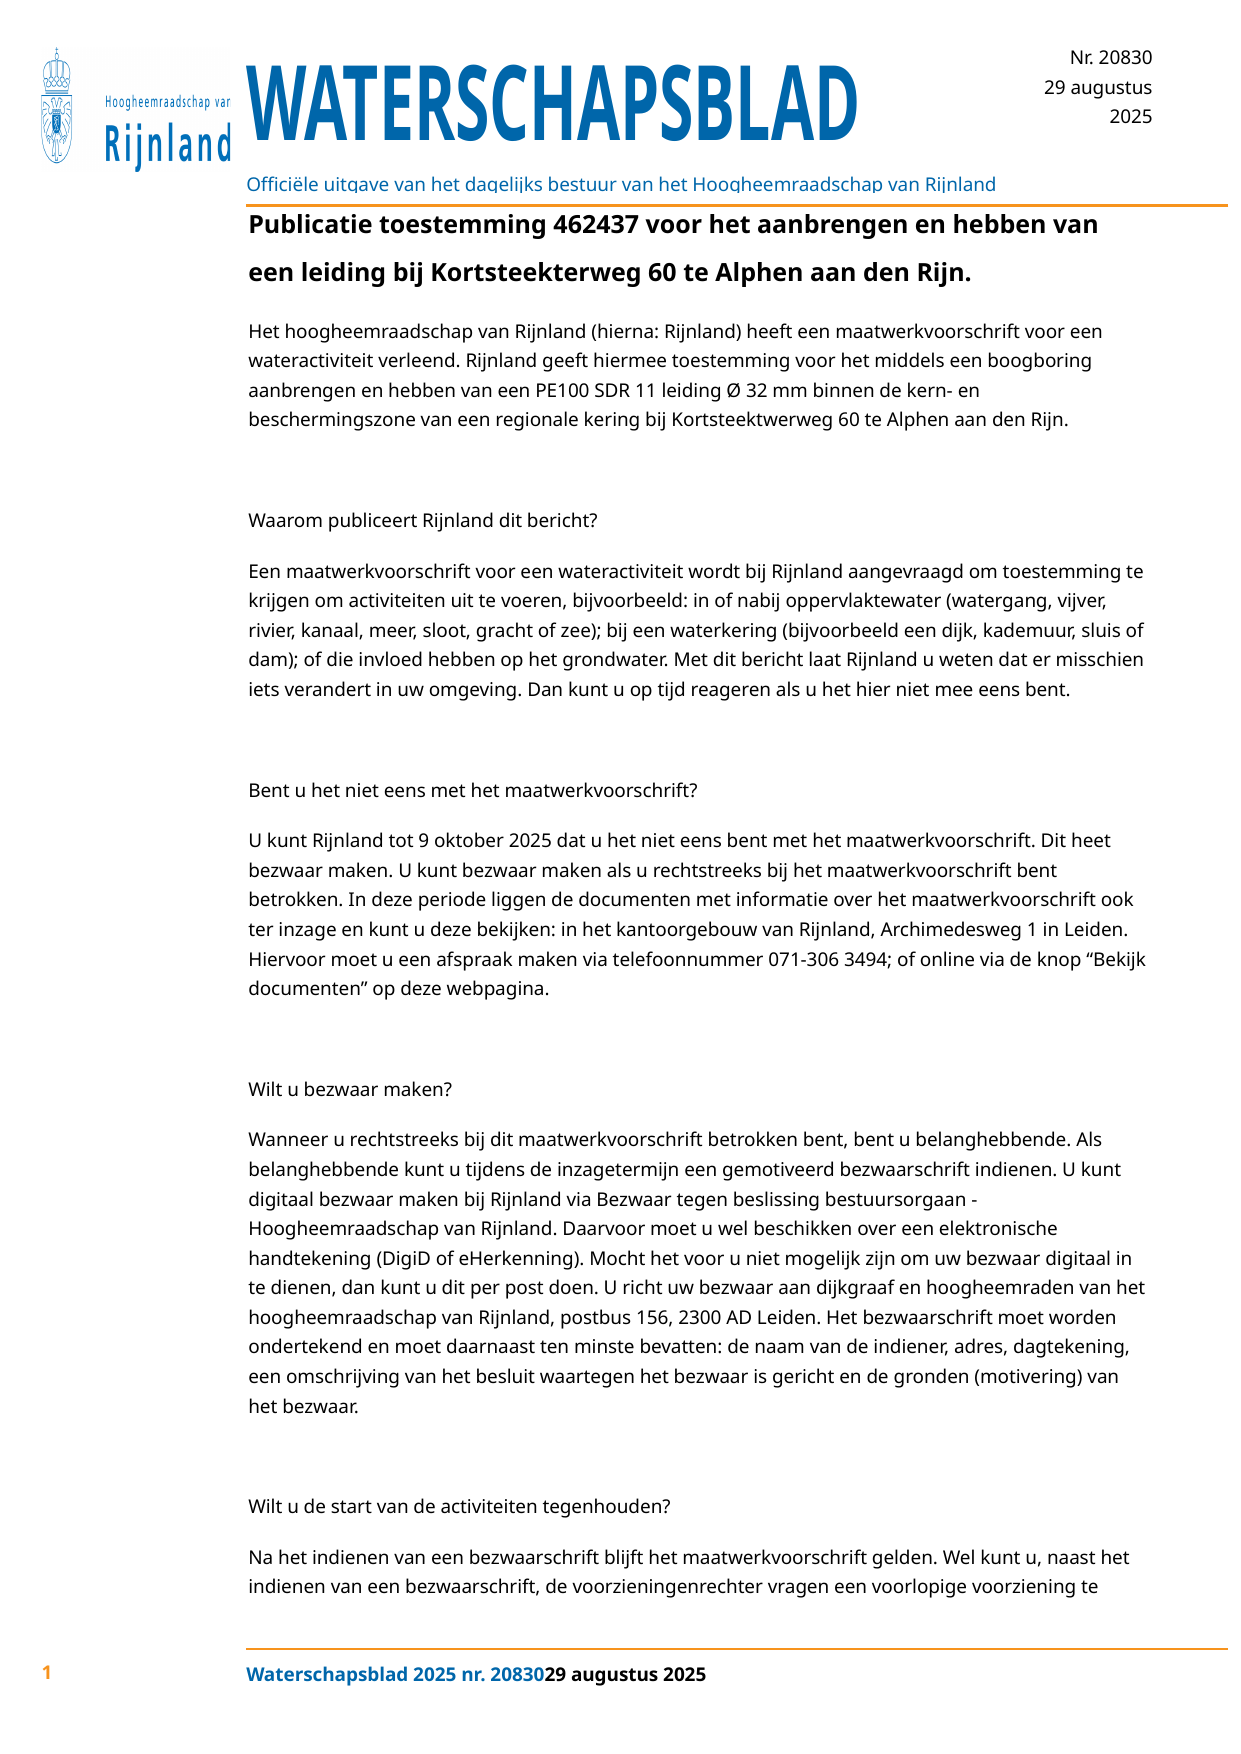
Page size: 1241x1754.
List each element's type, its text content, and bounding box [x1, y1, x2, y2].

text Waarom publiceert Rijnland dit bericht? [248, 507, 1152, 533]
text U kunt Rijnland tot 9 oktober 2025 dat u het niet eens bent met het maatwerkvoorschrift. Dit heet bezwaar maken. U kunt bezwaar maken als u rechtstreeks bij het maatwerkvoorschrift bent betrokken. In deze periode liggen de documenten met informatie over het maatwerkvoorschrift ook ter inzage en kunt u deze bekijken: in het kantoorgebouw van Rijnland, Archimedesweg 1 in Leiden. Hiervoor moet u een afspraak maken via telefoonnummer 071-306 3494; of online via de knop “Bekijk documenten” op deze webpagina. [248, 827, 1152, 1001]
text Wilt u de start van de activiteiten tegenhouden? [248, 1494, 1152, 1519]
text Na het indienen van een bezwaarschrift blijft het maatwerkvoorschrift gelden. Wel kunt u, naast het indienen van een bezwaarschrift, de voorzieningenrechter vragen een voorlopige voorziening te [248, 1544, 1152, 1599]
text Het hoogheemraadschap van Rijnland (hierna: Rijnland) heeft een maatwerkvoorschrift voor een wateractiviteit verleend. Rijnland geeft hiermee toestemming voor het middels een boogboring aanbrengen en hebben van een PE100 SDR 11 leiding Ø 32 mm binnen de kern- en beschermingszone van een regionale kering bij Kortsteektwerweg 60 te Alphen aan den Rijn. [248, 318, 1152, 432]
text Bent u het niet eens met het maatwerkvoorschrift? [248, 777, 1152, 803]
text Wanneer u rechtstreeks bij dit maatwerkvoorschrift betrokken bent, bent u belanghebbende. Als belanghebbende kunt u tijdens de inzagetermijn een gemotiveerd bezwaarschrift indienen. U kunt digitaal bezwaar maken bij Rijnland via Bezwaar tegen beslissing bestuursorgaan - Hoogheemraadschap van Rijnland. Daarvoor moet u wel beschikken over een elektronische handtekening (DigiD of eHerkenning). Mocht het voor u niet mogelijk zijn om uw bezwaar digitaal in te dienen, dan kunt u dit per post doen. U richt uw bezwaar aan dijkgraaf en hoogheemraden van het hoogheemraadschap van Rijnland, postbus 156, 2300 AD Leiden. Het bezwaarschrift moet worden ondertekend en moet daarnaast ten minste bevatten: de naam van de indiener, adres, dagtekening, een omschrijving van het besluit waartegen het bezwaar is gericht en de gronden (motivering) van het bezwaar. [248, 1127, 1152, 1419]
picture [41, 47, 231, 172]
text Publicatie toestemming 462437 voor het aanbrengen en hebben van een leiding bij Kortsteekterweg 60 te Alphen aan den Rijn. [248, 207, 1152, 288]
text Een maatwerkvoorschrift voor een wateractiviteit wordt bij Rijnland aangevraagd om toestemming te krijgen om activiteiten uit te voeren, bijvoorbeeld: in of nabij oppervlaktewater (watergang, vijver, rivier, kanaal, meer, sloot, gracht of zee); bij een waterkering (bijvoorbeeld een dijk, kademuur, sluis of dam); of die invloed hebben op het grondwater. Met dit bericht laat Rijnland u weten dat er misschien iets verandert in uw omgeving. Dan kunt u op tijd reageren als u het hier niet mee eens bent. [248, 558, 1152, 702]
text Wilt u bezwaar maken? [248, 1076, 1152, 1102]
